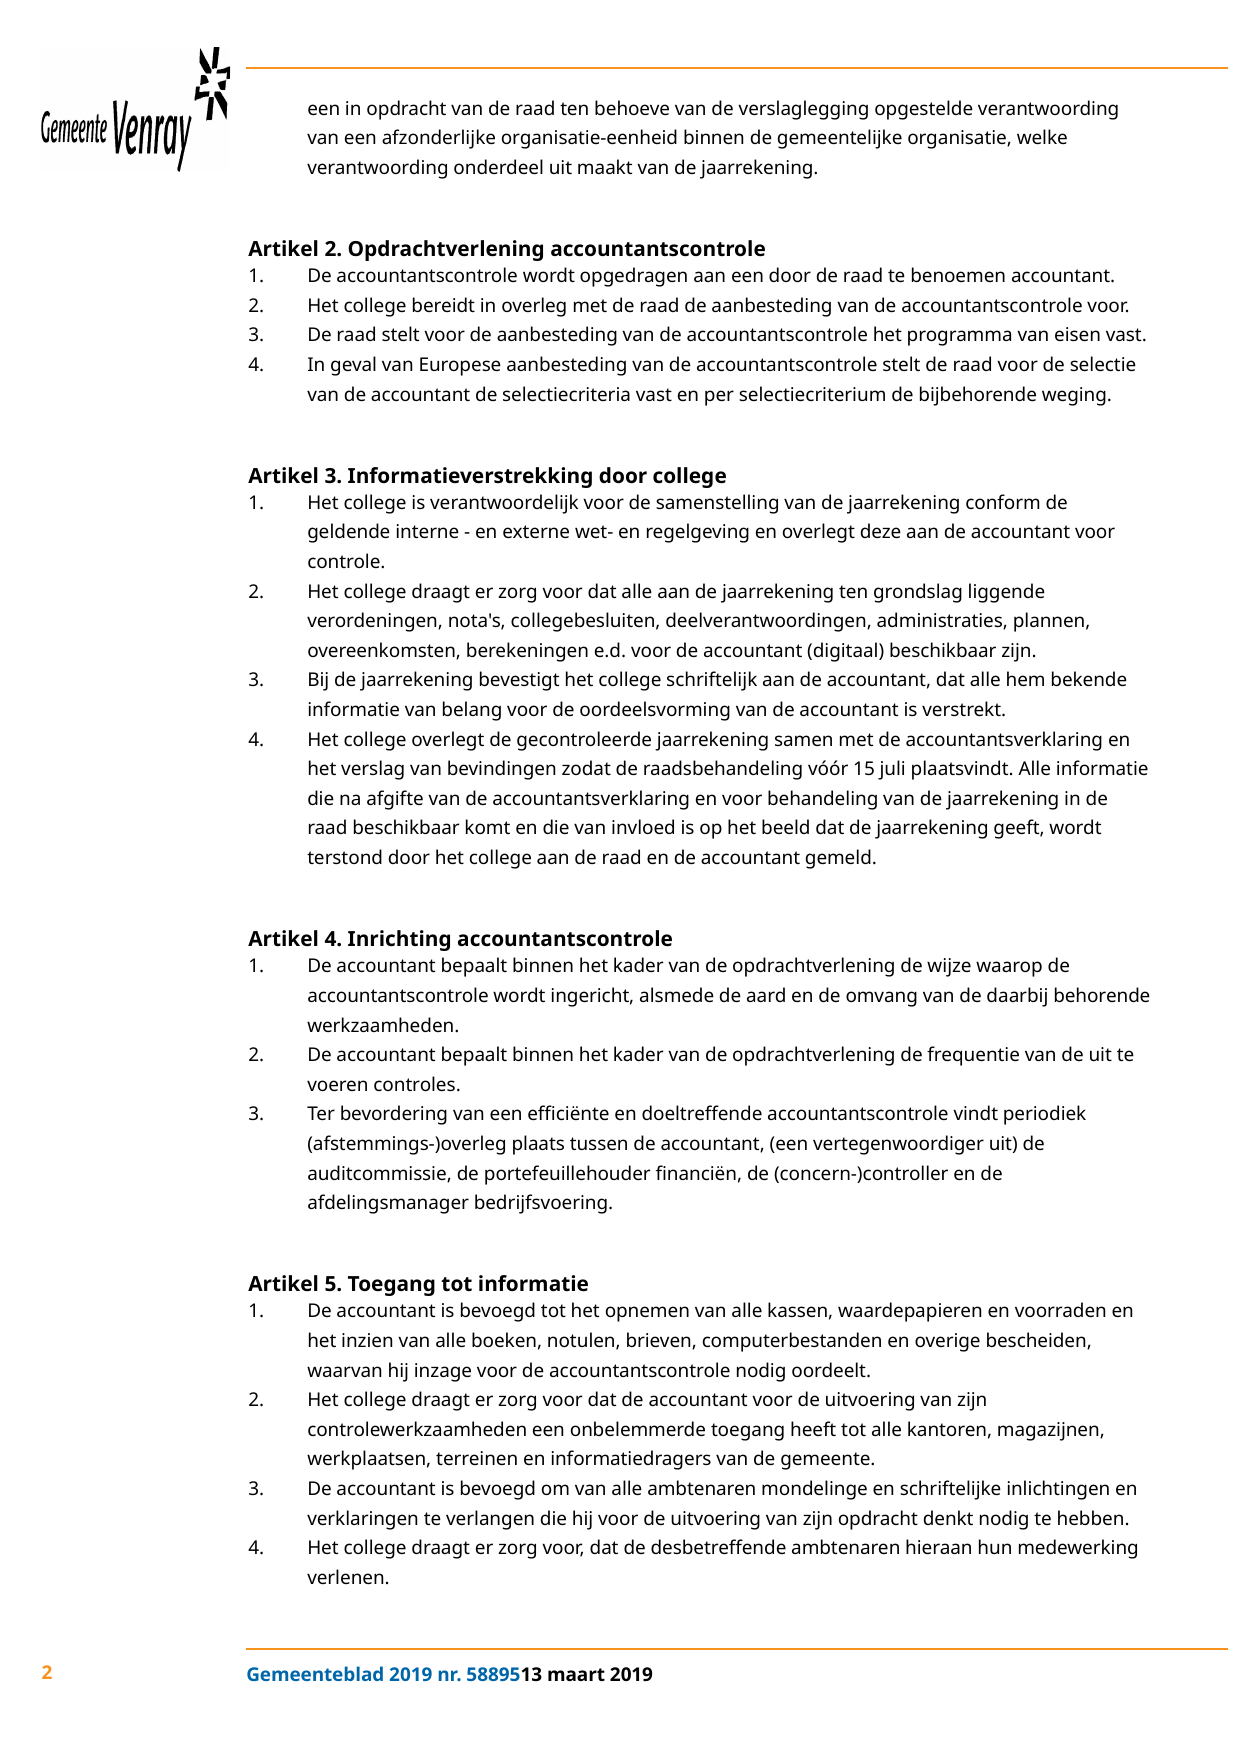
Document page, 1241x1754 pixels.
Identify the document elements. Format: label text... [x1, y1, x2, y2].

text Artikel 5. Toegang tot informatie [248, 1269, 1152, 1298]
list Het college bereidt in overleg met de raad de aanbesteding van de accountantscontrole voor. [248, 292, 1152, 318]
text Artikel 3. Informatieverstrekking door college [248, 461, 1152, 489]
list Ter bevordering van een efficiënte en doeltreffende accountantscontrole vindt periodiek (afstemmings-)overleg plaats tussen de accountant, (een vertegenwoordiger uit) de auditcommissie, de portefeuillehouder financiën, de (concern-)controller en de afdelingsmanager bedrijfsvoering. [248, 1101, 1152, 1215]
picture [41, 47, 231, 172]
list Het college draagt er zorg voor dat de accountant voor de uitvoering van zijn controlewerkzaamheden een onbelemmerde toegang heeft tot alle kantoren, magazijnen, werkplaatsen, terreinen en informatiedragers van de gemeente. [248, 1386, 1152, 1471]
list Het college draagt er zorg voor, dat de desbetreffende ambtenaren hieraan hun medewerking verlenen. [248, 1534, 1152, 1590]
list De accountant is bevoegd tot het opnemen van alle kassen, waardepapieren en voorraden en het inzien van alle boeken, notulen, brieven, computerbestanden en overige bescheiden, waarvan hij inzage voor de accountantscontrole nodig oordeelt. [248, 1298, 1152, 1383]
list Het college overlegt de gecontroleerde jaarrekening samen met de accountantsverklaring en het verslag van bevindingen zodat de raadsbehandeling vóór 15 juli plaatsvindt. Alle informatie die na afgifte van de accountantsverklaring en voor behandeling van de jaarrekening in de raad beschikbaar komt en die van invloed is op het beeld dat de jaarrekening geeft, wordt terstond door het college aan de raad en de accountant gemeld. [248, 726, 1152, 870]
list een in opdracht van de raad ten behoeve van de verslaglegging opgestelde verantwoording van een afzonderlijke organisatie-eenheid binnen de gemeentelijke organisatie, welke verantwoording onderdeel uit maakt van de jaarrekening. [248, 95, 1152, 180]
list De accountant is bevoegd om van alle ambtenaren mondelinge en schriftelijke inlichtingen en verklaringen te verlangen die hij voor de uitvoering van zijn opdracht denkt nodig te hebben. [248, 1475, 1152, 1531]
list De accountantscontrole wordt opgedragen aan een door de raad te benoemen accountant. [248, 262, 1152, 288]
list Het college draagt er zorg voor dat alle aan de jaarrekening ten grondslag liggende verordeningen, nota's, collegebesluiten, deelverantwoordingen, administraties, plannen, overeenkomsten, berekeningen e.d. voor de accountant (digitaal) beschikbaar zijn. [248, 578, 1152, 663]
text Artikel 2. Opdrachtverlening accountantscontrole [248, 234, 1152, 262]
list De accountant bepaalt binnen het kader van de opdrachtverlening de frequentie van de uit te voeren controles. [248, 1041, 1152, 1097]
list De accountant bepaalt binnen het kader van de opdrachtverlening de wijze waarop de accountantscontrole wordt ingericht, alsmede de aard en de omvang van de daarbij behorende werkzaamheden. [248, 953, 1152, 1037]
list Het college is verantwoordelijk voor de samenstelling van de jaarrekening conform de geldende interne - en externe wet- en regelgeving en overlegt deze aan de accountant voor controle. [248, 489, 1152, 574]
list Bij de jaarrekening bevestigt het college schriftelijk aan de accountant, dat alle hem bekende informatie van belang voor de oordeelsvorming van de accountant is verstrekt. [248, 667, 1152, 722]
text Artikel 4. Inrichting accountantscontrole [248, 924, 1152, 953]
list De raad stelt voor de aanbesteding van de accountantscontrole het programma van eisen vast. [248, 322, 1152, 347]
list In geval van Europese aanbesteding van de accountantscontrole stelt de raad voor de selectie van de accountant de selectiecriteria vast en per selectiecriterium de bijbehorende weging. [248, 351, 1152, 406]
